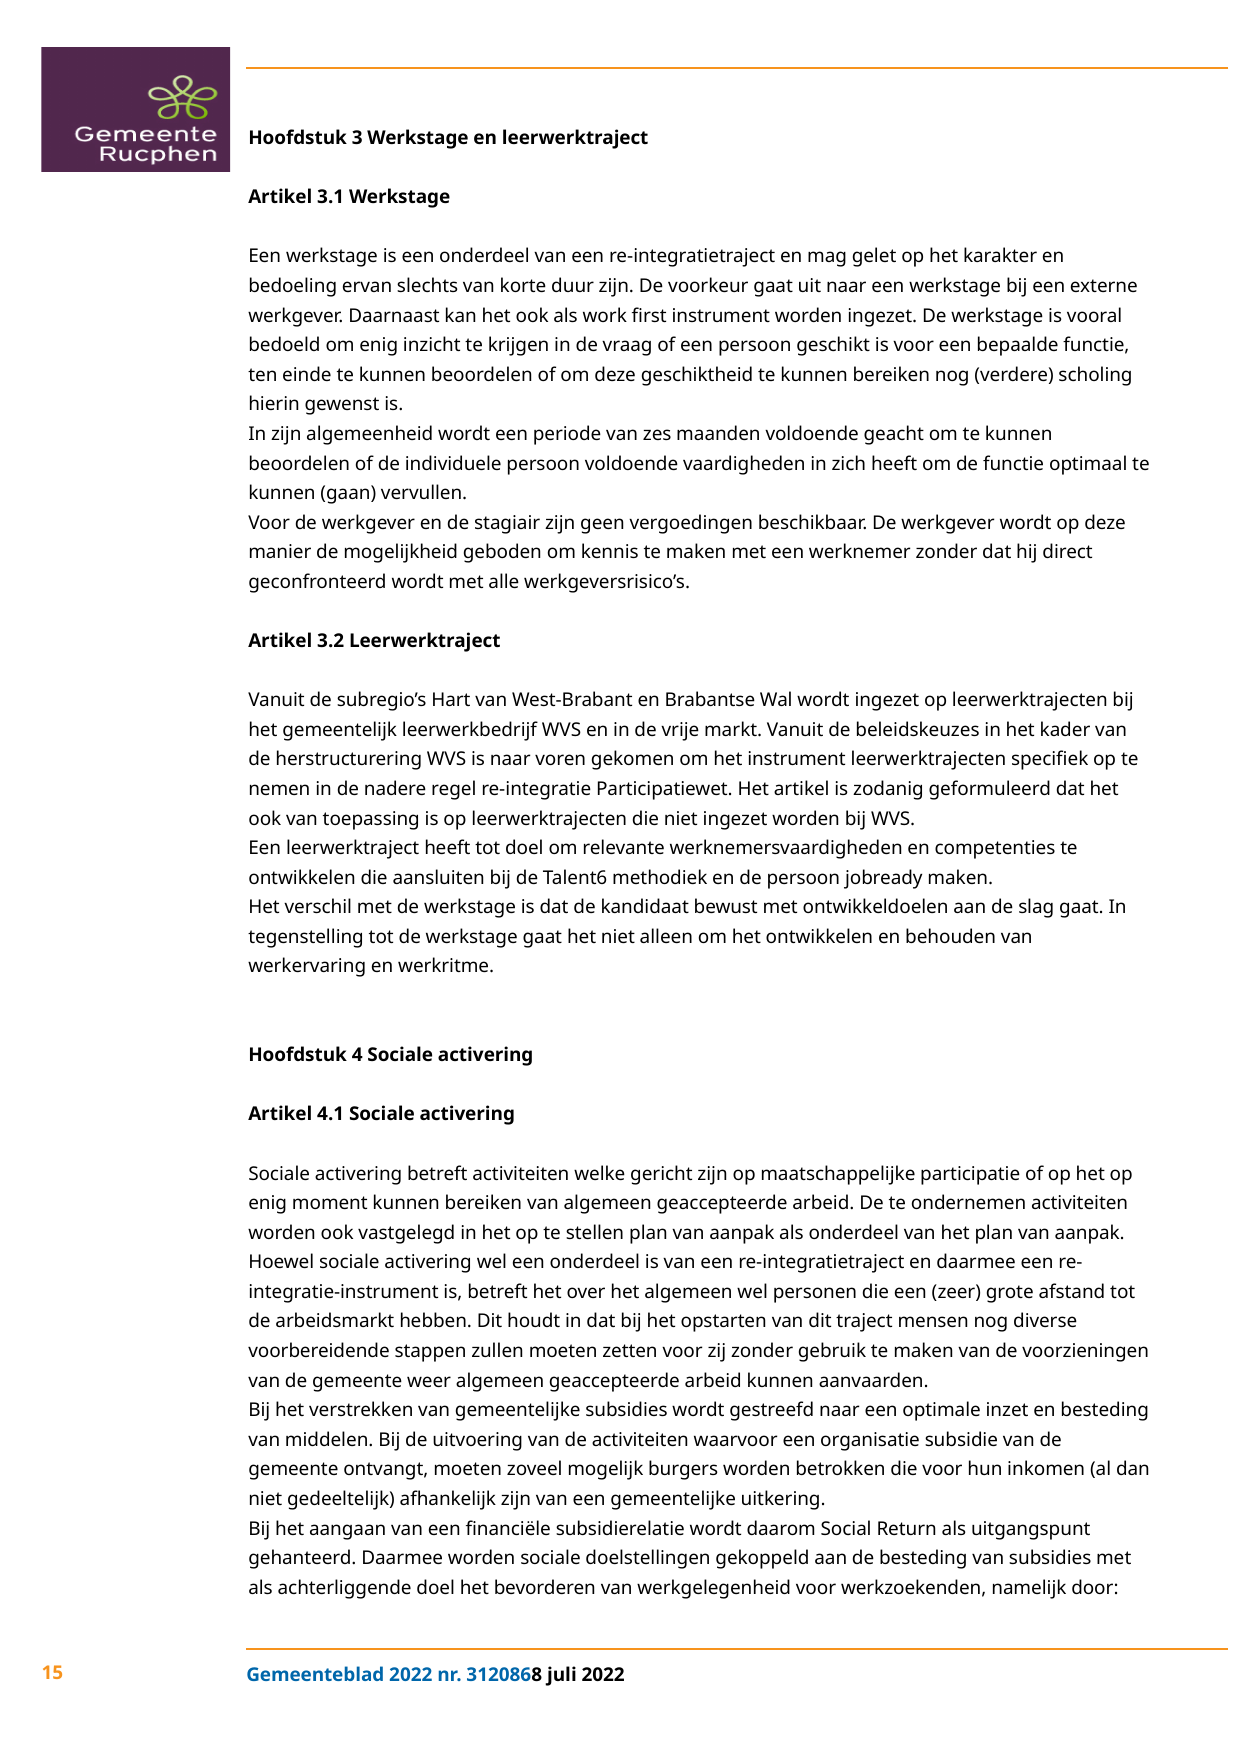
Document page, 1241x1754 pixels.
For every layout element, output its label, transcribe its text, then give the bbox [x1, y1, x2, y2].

text Artikel 4.1 Sociale activering [248, 1101, 1152, 1126]
text Artikel 3.2 Leerwerktraject [248, 627, 1152, 653]
text Vanuit de subregio’s Hart van West-Brabant en Brabantse Wal wordt ingezet op leerwerktrajecten bij het gemeentelijk leerwerkbedrijf WVS en in de vrije markt. Vanuit de beleidskeuzes in het kader van de herstructurering WVS is naar voren gekomen om het instrument leerwerktrajecten specifiek op te nemen in de nadere regel re-integratie Participatiewet. Het artikel is zodanig geformuleerd dat het ook van toepassing is op leerwerktrajecten die niet ingezet worden bij WVS. [248, 686, 1152, 831]
text Een werkstage is een onderdeel van een re-integratietraject en mag gelet op het karakter en bedoeling ervan slechts van korte duur zijn. De voorkeur gaat uit naar een werkstage bij een externe werkgever. Daarnaast kan het ook als work first instrument worden ingezet. De werkstage is vooral bedoeld om enig inzicht te krijgen in de vraag of een persoon geschikt is voor een bepaalde functie, ten einde te kunnen beoordelen of om deze geschiktheid te kunnen bereiken nog (verdere) scholing hierin gewenst is. [248, 243, 1152, 416]
text Artikel 3.1 Werkstage [248, 183, 1152, 209]
text Bij het verstrekken van gemeentelijke subsidies wordt gestreefd naar een optimale inzet en besteding van middelen. Bij de uitvoering van de activiteiten waarvoor een organisatie subsidie van de gemeente ontvangt, moeten zoveel mogelijk burgers worden betrokken die voor hun inkomen (al dan niet gedeeltelijk) afhankelijk zijn van een gemeentelijke uitkering. [248, 1396, 1152, 1511]
text Een leerwerktraject heeft tot doel om relevante werknemersvaardigheden en competenties te ontwikkelen die aansluiten bij de Talent6 methodiek en de persoon jobready maken. [248, 834, 1152, 890]
text Hoofdstuk 3 Werkstage en leerwerktraject [248, 124, 1152, 150]
text Voor de werkgever en de stagiair zijn geen vergoedingen beschikbaar. De werkgever wordt op deze manier de mogelijkheid geboden om kennis te maken met een werknemer zonder dat hij direct geconfronteerd wordt met alle werkgeversrisico’s. [248, 509, 1152, 594]
text Hoewel sociale activering wel een onderdeel is van een re-integratietraject en daarmee een re-integratie-instrument is, betreft het over het algemeen wel personen die een (zeer) grote afstand tot de arbeidsmarkt hebben. Dit houdt in dat bij het opstarten van dit traject mensen nog diverse voorbereidende stappen zullen moeten zetten voor zij zonder gebruik te maken van de voorzieningen van de gemeente weer algemeen geaccepteerde arbeid kunnen aanvaarden. [248, 1248, 1152, 1393]
text In zijn algemeenheid wordt een periode van zes maanden voldoende geacht om te kunnen beoordelen of de individuele persoon voldoende vaardigheden in zich heeft om de functie optimaal te kunnen (gaan) vervullen. [248, 420, 1152, 505]
picture [41, 47, 231, 172]
text Hoofdstuk 4 Sociale activering [248, 1041, 1152, 1067]
text Bij het aangaan van een financiële subsidierelatie wordt daarom Social Return als uitgangspunt gehanteerd. Daarmee worden sociale doelstellingen gekoppeld aan de besteding van subsidies met als achterliggende doel het bevorderen van werkgelegenheid voor werkzoekenden, namelijk door: [248, 1515, 1152, 1600]
text Sociale activering betreft activiteiten welke gericht zijn op maatschappelijke participatie of op het op enig moment kunnen bereiken van algemeen geaccepteerde arbeid. De te ondernemen activiteiten worden ook vastgelegd in het op te stellen plan van aanpak als onderdeel van het plan van aanpak. [248, 1160, 1152, 1245]
text Het verschil met de werkstage is dat de kandidaat bewust met ontwikkeldoelen aan de slag gaat. In tegenstelling tot de werkstage gaat het niet alleen om het ontwikkelen en behouden van werkervaring en werkritme. [248, 893, 1152, 978]
